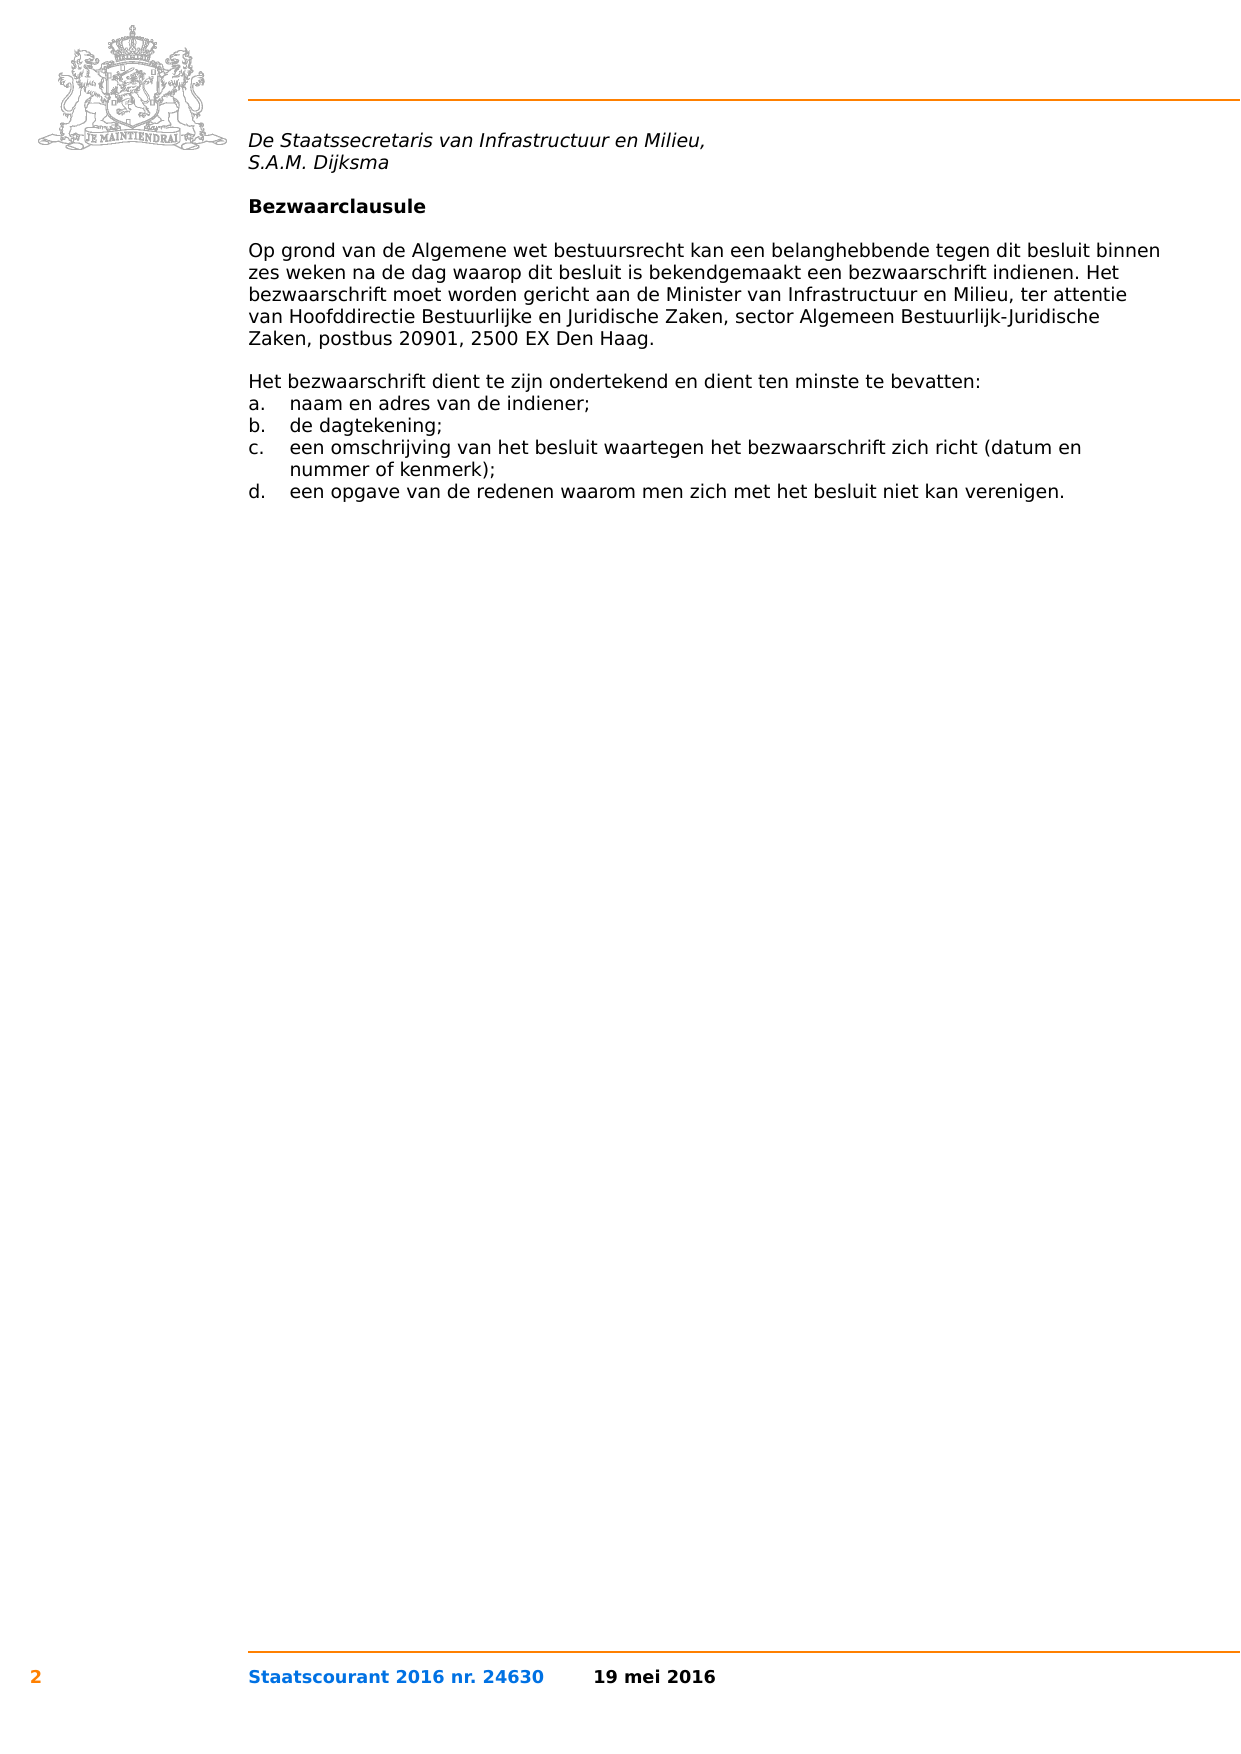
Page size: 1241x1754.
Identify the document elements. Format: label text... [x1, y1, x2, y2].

text Op grond van de Algemene wet bestuursrecht kan een belanghebbende tegen dit besluit binnen zes weken na de dag waarop dit besluit is bekendgemaakt een bezwaarschrift indienen. Het bezwaarschrift moet worden gericht aan de Minister van Infrastructuur en Milieu, ter attentie van Hoofddirectie Bestuurlijke en Juridische Zaken, sector Algemeen Bestuurlijk-Juridische Zaken, postbus 20901, 2500 EX Den Haag. [248, 239, 1163, 349]
text a. naam en adres van de indiener; [248, 393, 1163, 415]
picture [38, 25, 227, 150]
text De Staatssecretaris van Infrastructuur en Milieu, S.A.M. Dijksma [248, 130, 1163, 174]
text Het bezwaarschrift dient te zijn ondertekend en dient ten minste te bevatten: [248, 371, 1163, 393]
text c. een omschrijving van het besluit waartegen het bezwaarschrift zich richt (datum en nummer of kenmerk); [248, 437, 1163, 481]
text b. de dagtekening; [248, 415, 1163, 437]
text Bezwaarclausule [248, 196, 1163, 218]
text d. een opgave van de redenen waarom men zich met het besluit niet kan verenigen. [248, 481, 1163, 503]
